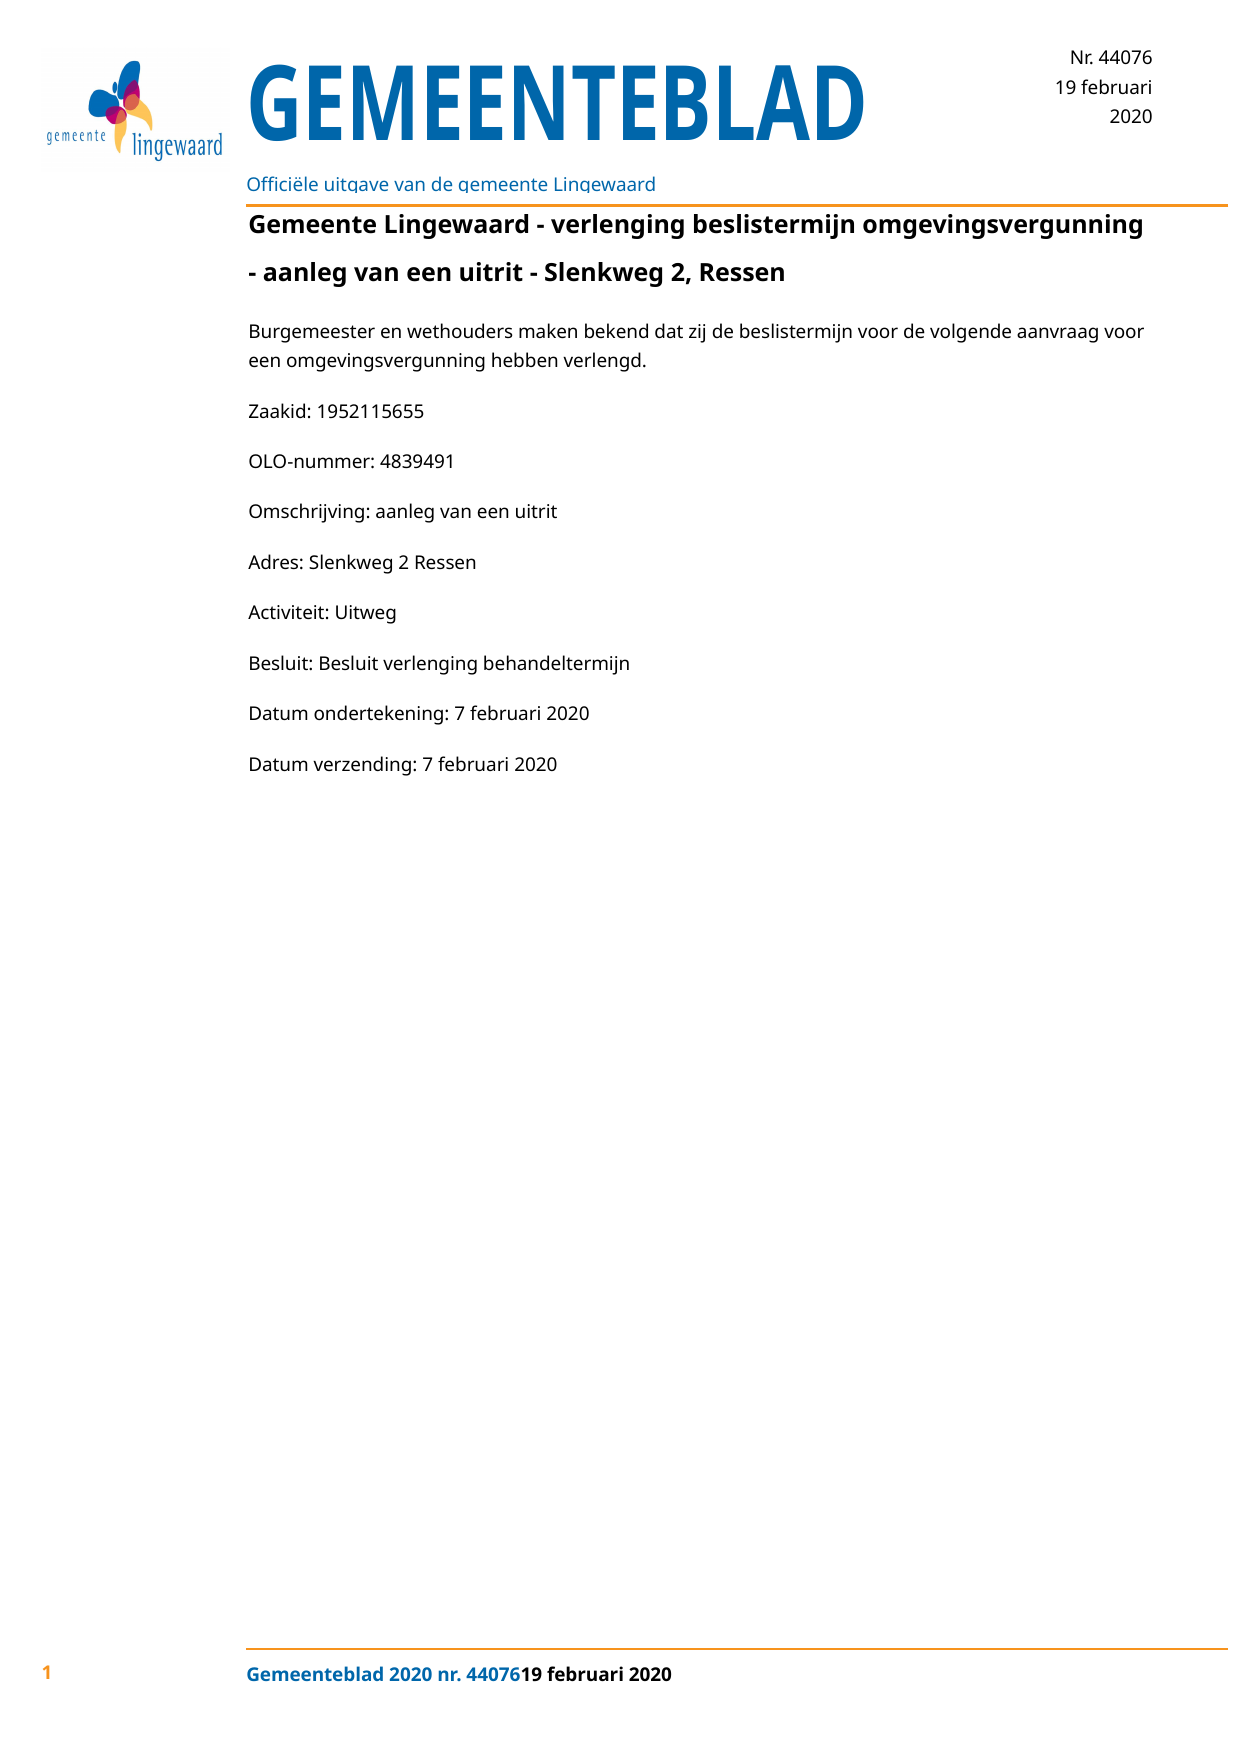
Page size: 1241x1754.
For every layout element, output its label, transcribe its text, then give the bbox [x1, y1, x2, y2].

text Omschrijving: aanleg van een uitrit [248, 499, 1152, 524]
text Adres: Slenkweg 2 Ressen [248, 549, 1152, 575]
text OLO-nummer: 4839491 [248, 448, 1152, 474]
text Gemeente Lingewaard - verlenging beslistermijn omgevingsvergunning - aanleg van een uitrit - Slenkweg 2, Ressen [248, 207, 1152, 288]
picture [41, 47, 231, 172]
text Datum ondertekening: 7 februari 2020 [248, 700, 1152, 726]
text Zaakid: 1952115655 [248, 398, 1152, 424]
text Activiteit: Uitweg [248, 599, 1152, 625]
text Burgemeester en wethouders maken bekend dat zij de beslistermijn voor de volgende aanvraag voor een omgevingsvergunning hebben verlengd. [248, 318, 1152, 373]
text Besluit: Besluit verlenging behandeltermijn [248, 650, 1152, 676]
text Datum verzending: 7 februari 2020 [248, 751, 1152, 777]
